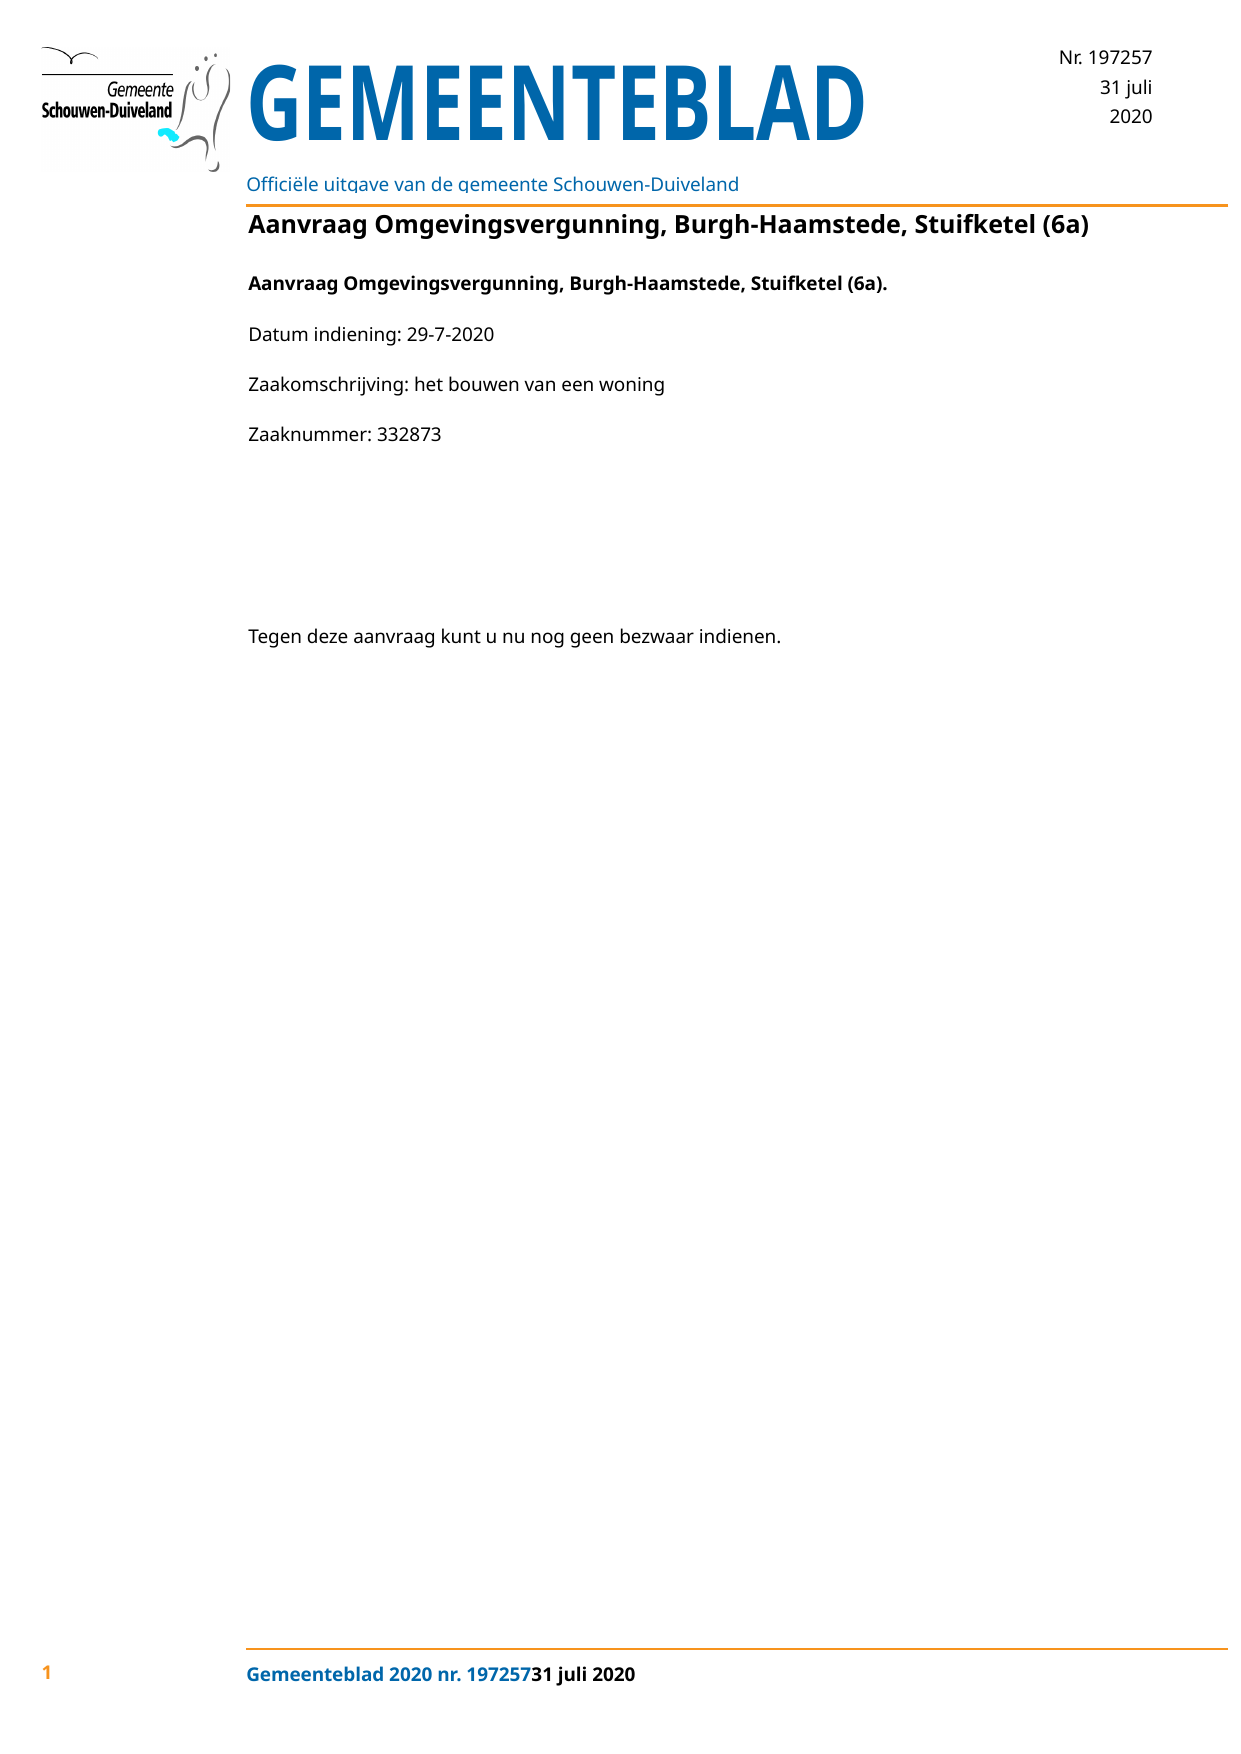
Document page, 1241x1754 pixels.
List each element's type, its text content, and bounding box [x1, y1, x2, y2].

picture [41, 47, 231, 172]
text Zaakomschrijving: het bouwen van een woning [248, 371, 1152, 397]
text Aanvraag Omgevingsvergunning, Burgh-Haamstede, Stuifketel (6a). [248, 270, 1152, 296]
text Datum indiening: 29-7-2020 [248, 321, 1152, 346]
text Aanvraag Omgevingsvergunning, Burgh-Haamstede, Stuifketel (6a) [248, 207, 1152, 241]
text Tegen deze aanvraag kunt u nu nog geen bezwaar indienen. [248, 623, 1152, 649]
text Zaaknummer: 332873 [248, 422, 1152, 447]
